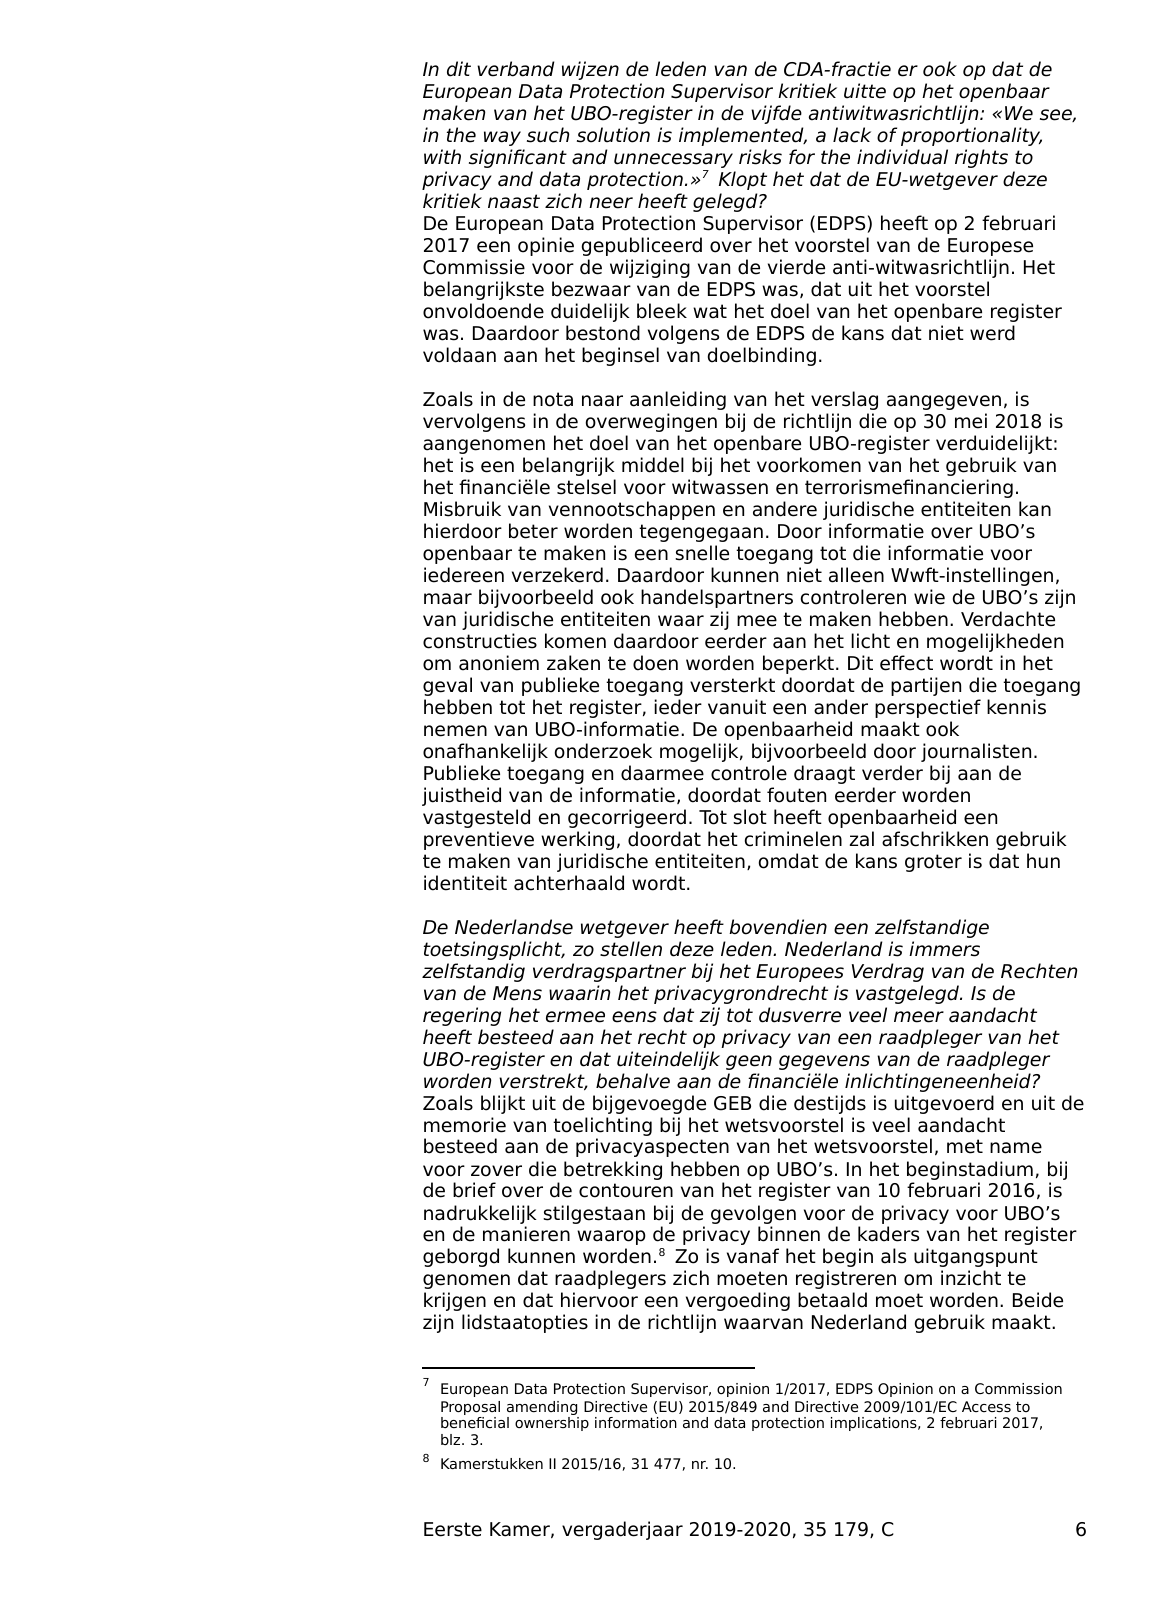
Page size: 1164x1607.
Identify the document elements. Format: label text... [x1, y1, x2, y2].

text Zoals in de nota naar aanleiding van het verslag aangegeven, is vervolgens in de overwegingen bij de richtlijn die op 30 mei 2018 is aangenomen het doel van het openbare UBO-register verduidelijkt: het is een belangrijk middel bij het voorkomen van het gebruik van het financiële stelsel voor witwassen en terrorismefinanciering. Misbruik van vennootschappen en andere juridische entiteiten kan hierdoor beter worden tegengegaan. Door informatie over UBO’s openbaar te maken is een snelle toegang tot die informatie voor iedereen verzekerd. Daardoor kunnen niet alleen Wwft-instellingen, maar bijvoorbeeld ook handelspartners controleren wie de UBO’s zijn van juridische entiteiten waar zij mee te maken hebben. Verdachte constructies komen daardoor eerder aan het licht en mogelijkheden om anoniem zaken te doen worden beperkt. Dit effect wordt in het geval van publieke toegang versterkt doordat de partijen die toegang hebben tot het register, ieder vanuit een ander perspectief kennis nemen van UBO-informatie. De openbaarheid maakt ook onafhankelijk onderzoek mogelijk, bijvoorbeeld door journalisten. Publieke toegang en daarmee controle draagt verder bij aan de juistheid van de informatie, doordat fouten eerder worden vastgesteld en gecorrigeerd. Tot slot heeft openbaarheid een preventieve werking, doordat het criminelen zal afschrikken gebruik te maken van juridische entiteiten, omdat de kans groter is dat hun identiteit achterhaald wordt. [422, 389, 1087, 894]
text De Nederlandse wetgever heeft bovendien een zelfstandige toetsingsplicht, zo stellen deze leden. Nederland is immers zelfstandig verdragspartner bij het Europees Verdrag van de Rechten van de Mens waarin het privacygrondrecht is vastgelegd. Is de regering het ermee eens dat zij tot dusverre veel meer aandacht heeft besteed aan het recht op privacy van een raadpleger van het UBO-register en dat uiteindelijk geen gegevens van de raadpleger worden verstrekt, behalve aan de financiële inlichtingeneenheid? [422, 917, 1087, 1092]
text European Data Protection Supervisor, opinion 1/2017, EDPS Opinion on a Commission Proposal amending Directive (EU) 2015/849 and Directive 2009/101/EC Access to beneficial ownership information and data protection implications, 2 februari 2017, blz. 3. [422, 1377, 1087, 1449]
text In dit verband wijzen de leden van de CDA-fractie er ook op dat de European Data Protection Supervisor kritiek uitte op het openbaar maken van het UBO-register in de vijfde antiwitwasrichtlijn: «We see, in the way such solution is implemented, a lack of proportionality, with significant and unnecessary risks for the individual rights to privacy and data protection.» Klopt het dat de EU-wetgever deze kritiek naast zich neer heeft gelegd? [422, 59, 1087, 213]
text De European Data Protection Supervisor (EDPS) heeft op 2 februari 2017 een opinie gepubliceerd over het voorstel van de Europese Commissie voor de wijziging van de vierde anti-witwasrichtlijn. Het belangrijkste bezwaar van de EDPS was, dat uit het voorstel onvoldoende duidelijk bleek wat het doel van het openbare register was. Daardoor bestond volgens de EDPS de kans dat niet werd voldaan aan het beginsel van doelbinding. [422, 213, 1087, 367]
text Zoals blijkt uit de bijgevoegde GEB die destijds is uitgevoerd en uit de memorie van toelichting bij het wetsvoorstel is veel aandacht besteed aan de privacyaspecten van het wetsvoorstel, met name voor zover die betrekking hebben op UBO’s. In het beginstadium, bij de brief over de contouren van het register van 10 februari 2016, is nadrukkelijk stilgestaan bij de gevolgen voor de privacy voor UBO’s en de manieren waarop de privacy binnen de kaders van het register geborgd kunnen worden. Zo is vanaf het begin als uitgangspunt genomen dat raadplegers zich moeten registreren om inzicht te krijgen en dat hiervoor een vergoeding betaald moet worden. Beide zijn lidstaatopties in de richtlijn waarvan Nederland gebruik maakt. [422, 1092, 1087, 1334]
text Kamerstukken II 2015/16, 31 477, nr. 10. [422, 1452, 1087, 1474]
